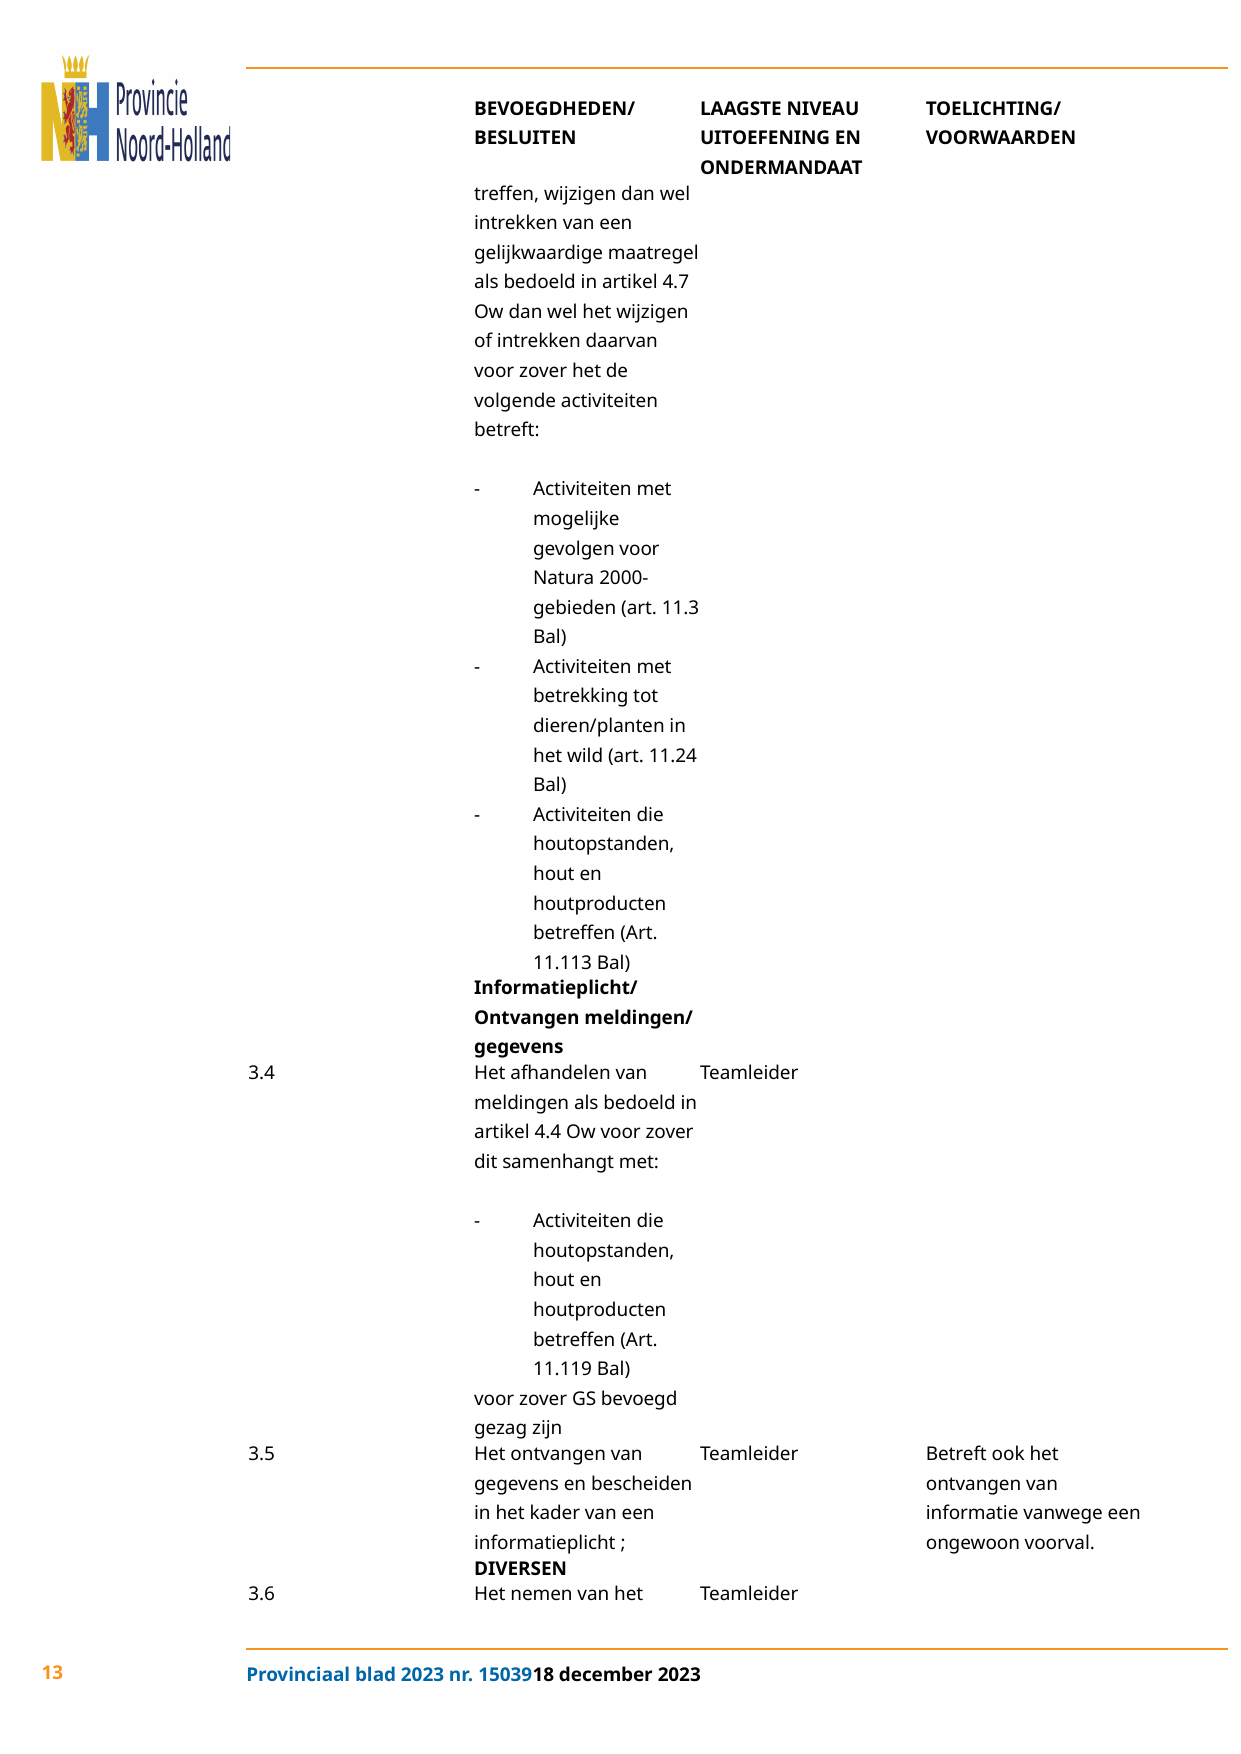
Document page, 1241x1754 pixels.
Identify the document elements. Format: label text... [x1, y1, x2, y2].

table_header [248, 95, 474, 180]
table_cell [248, 180, 474, 974]
table_cell [700, 180, 926, 974]
picture [41, 47, 231, 172]
table_cell [248, 1555, 474, 1580]
table_cell Het afhandelen van meldingen als bedoeld in artikel 4.4 Ow voor zover dit samenhangt met: Activiteiten die houtopstanden, hout en houtproducten betreffen (Art. 11.119 Bal) voor zover GS bevoegd gezag zijn [474, 1060, 700, 1440]
table_cell Teamleider [700, 1440, 926, 1555]
table_cell treffen, wijzigen dan wel intrekken van een gelijkwaardige maatregel als bedoeld in artikel 4.7 Ow dan wel het wijzigen of intrekken daarvan voor zover het de volgende activiteiten betreft: Activiteiten met mogelijke gevolgen voor Natura 2000-gebieden (art. 11.3 Bal) Activiteiten met betrekking tot dieren/planten in het wild (art. 11.24 Bal) Activiteiten die houtopstanden, hout en houtproducten betreffen (Art. 11.113 Bal) [474, 180, 700, 974]
table_cell [700, 975, 926, 1059]
table_cell [926, 1555, 1152, 1580]
table_cell [926, 975, 1152, 1059]
table_cell 3.5 [248, 1440, 474, 1555]
table_cell [700, 1555, 926, 1580]
table_header LAAGSTE NIVEAU UITOEFENING EN ONDERMANDAAT [700, 95, 926, 180]
table_header TOELICHTING/ VOORWAARDEN [926, 95, 1152, 180]
table_header BEVOEGDHEDEN/BESLUITEN [474, 95, 700, 180]
table_cell Informatieplicht/Ontvangen meldingen/ gegevens [474, 975, 700, 1059]
table_cell [926, 1060, 1152, 1440]
table_cell Teamleider [700, 1580, 926, 1606]
table_cell [926, 180, 1152, 974]
table_cell Het ontvangen van gegevens en bescheiden in het kader van een informatieplicht ; [474, 1440, 700, 1555]
table_cell Betreft ook het ontvangen van informatie vanwege een ongewoon voorval. [926, 1440, 1152, 1555]
table_cell DIVERSEN [474, 1555, 700, 1580]
table_cell 3.4 [248, 1060, 474, 1440]
table_cell Teamleider [700, 1060, 926, 1440]
table_cell [926, 1580, 1152, 1606]
table_cell Het nemen van het [474, 1580, 700, 1606]
table_cell [248, 975, 474, 1059]
table_cell 3.6 [248, 1580, 474, 1606]
